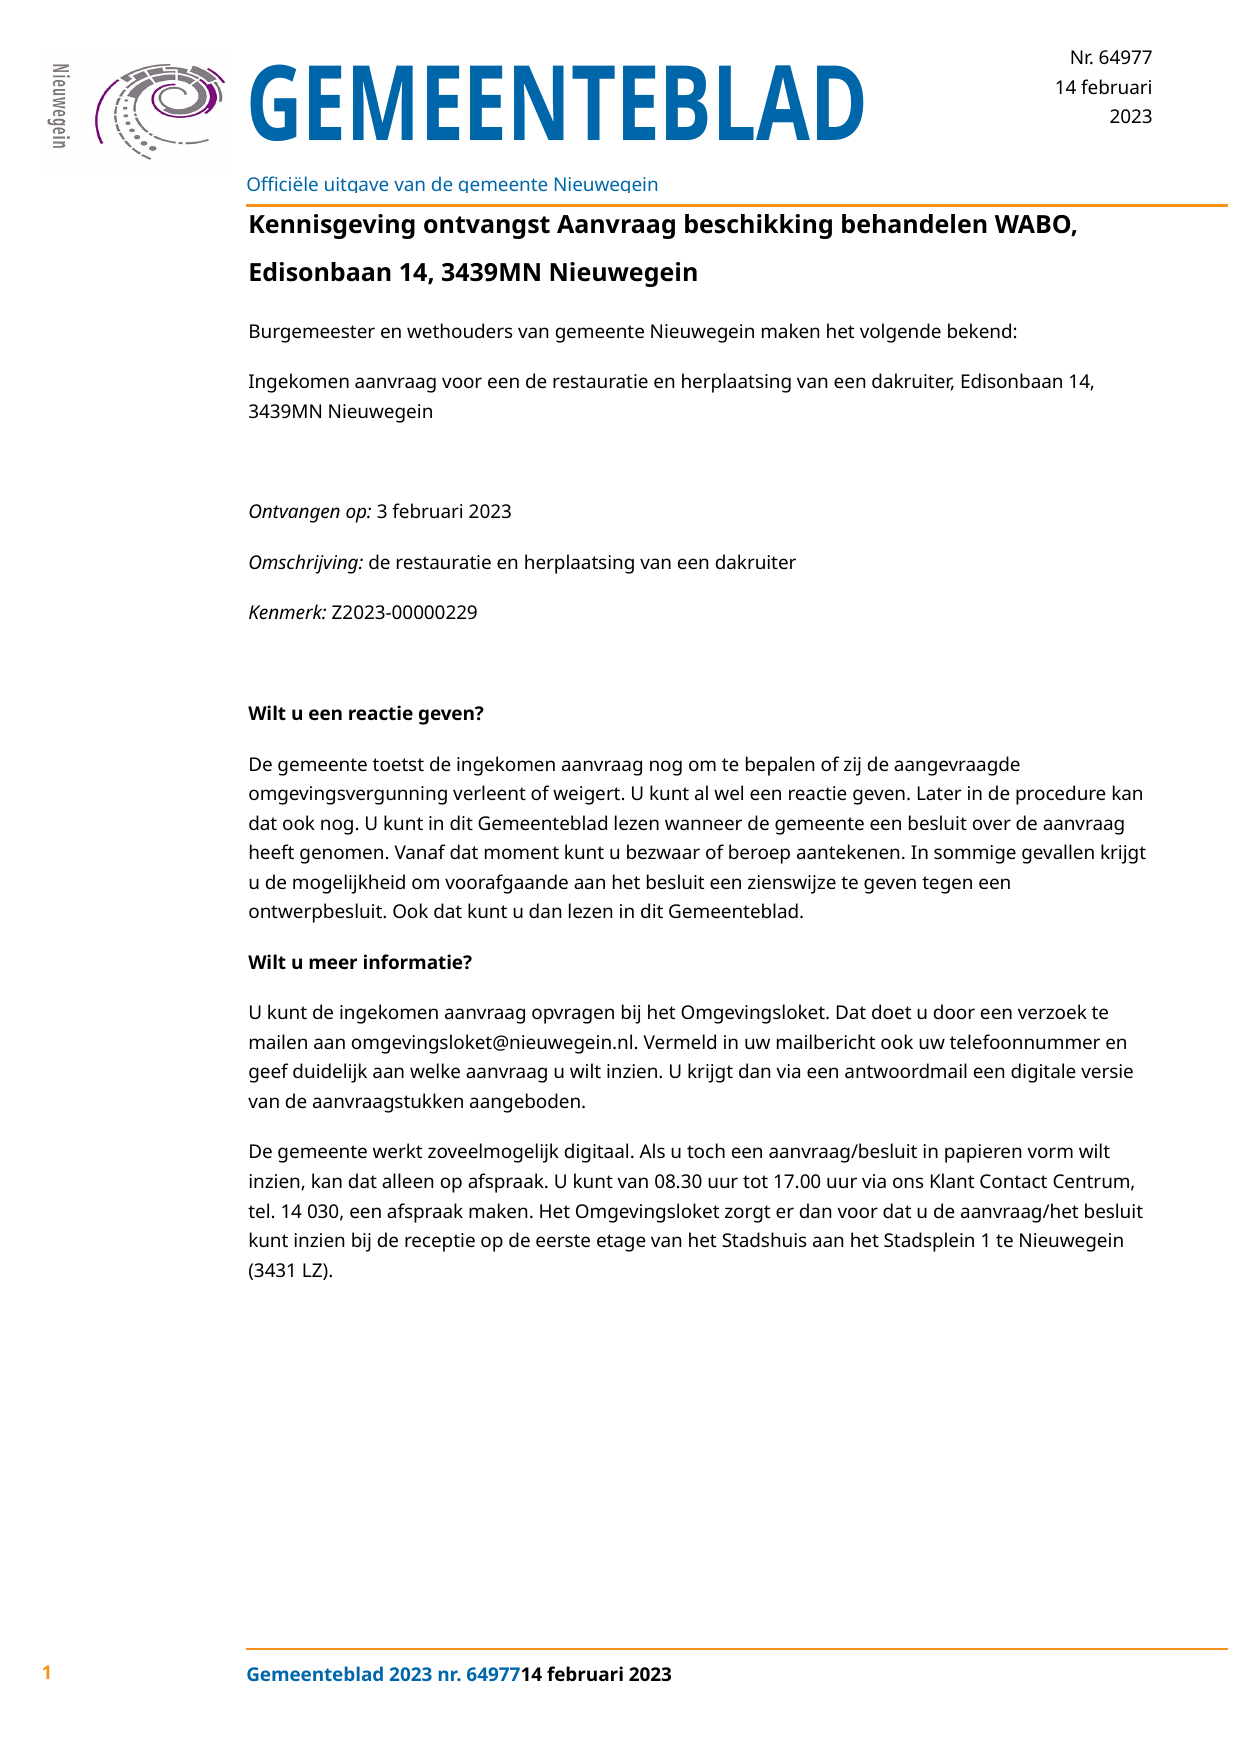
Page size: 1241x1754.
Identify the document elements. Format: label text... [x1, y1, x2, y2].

text Ontvangen op: 3 februari 2023 [248, 499, 1152, 524]
text Kenmerk: Z2023-00000229 [248, 599, 1152, 625]
text Wilt u een reactie geven? [248, 700, 1152, 726]
text De gemeente toetst de ingekomen aanvraag nog om te bepalen of zij de aangevraagde omgevingsvergunning verleent of weigert. U kunt al wel een reactie geven. Later in de procedure kan dat ook nog. U kunt in dit Gemeenteblad lezen wanneer de gemeente een besluit over de aanvraag heeft genomen. Vanaf dat moment kunt u bezwaar of beroep aantekenen. In sommige gevallen krijgt u de mogelijkheid om voorafgaande aan het besluit een zienswijze te geven tegen een ontwerpbesluit. Ook dat kunt u dan lezen in dit Gemeenteblad. [248, 751, 1152, 924]
text De gemeente werkt zoveelmogelijk digitaal. Als u toch een aanvraag/besluit in papieren vorm wilt inzien, kan dat alleen op afspraak. U kunt van 08.30 uur tot 17.00 uur via ons Klant Contact Centrum, tel. 14 030, een afspraak maken. Het Omgevingsloket zorgt er dan voor dat u de aanvraag/het besluit kunt inzien bij de receptie op de eerste etage van het Stadshuis aan het Stadsplein 1 te Nieuwegein (3431 LZ). [248, 1139, 1152, 1283]
text Burgemeester en wethouders van gemeente Nieuwegein maken het volgende bekend: [248, 318, 1152, 344]
text Wilt u meer informatie? [248, 949, 1152, 975]
picture [41, 47, 231, 172]
text Omschrijving: de restauratie en herplaatsing van een dakruiter [248, 549, 1152, 575]
text U kunt de ingekomen aanvraag opvragen bij het Omgevingsloket. Dat doet u door een verzoek te mailen aan omgevingsloket@nieuwegein.nl. Vermeld in uw mailbericht ook uw telefoonnummer en geef duidelijk aan welke aanvraag u wilt inzien. U krijgt dan via een antwoordmail een digitale versie van de aanvraagstukken aangeboden. [248, 999, 1152, 1114]
text Ingekomen aanvraag voor een de restauratie en herplaatsing van een dakruiter, Edisonbaan 14, 3439MN Nieuwegein [248, 368, 1152, 424]
text Kennisgeving ontvangst Aanvraag beschikking behandelen WABO, Edisonbaan 14, 3439MN Nieuwegein [248, 207, 1152, 288]
